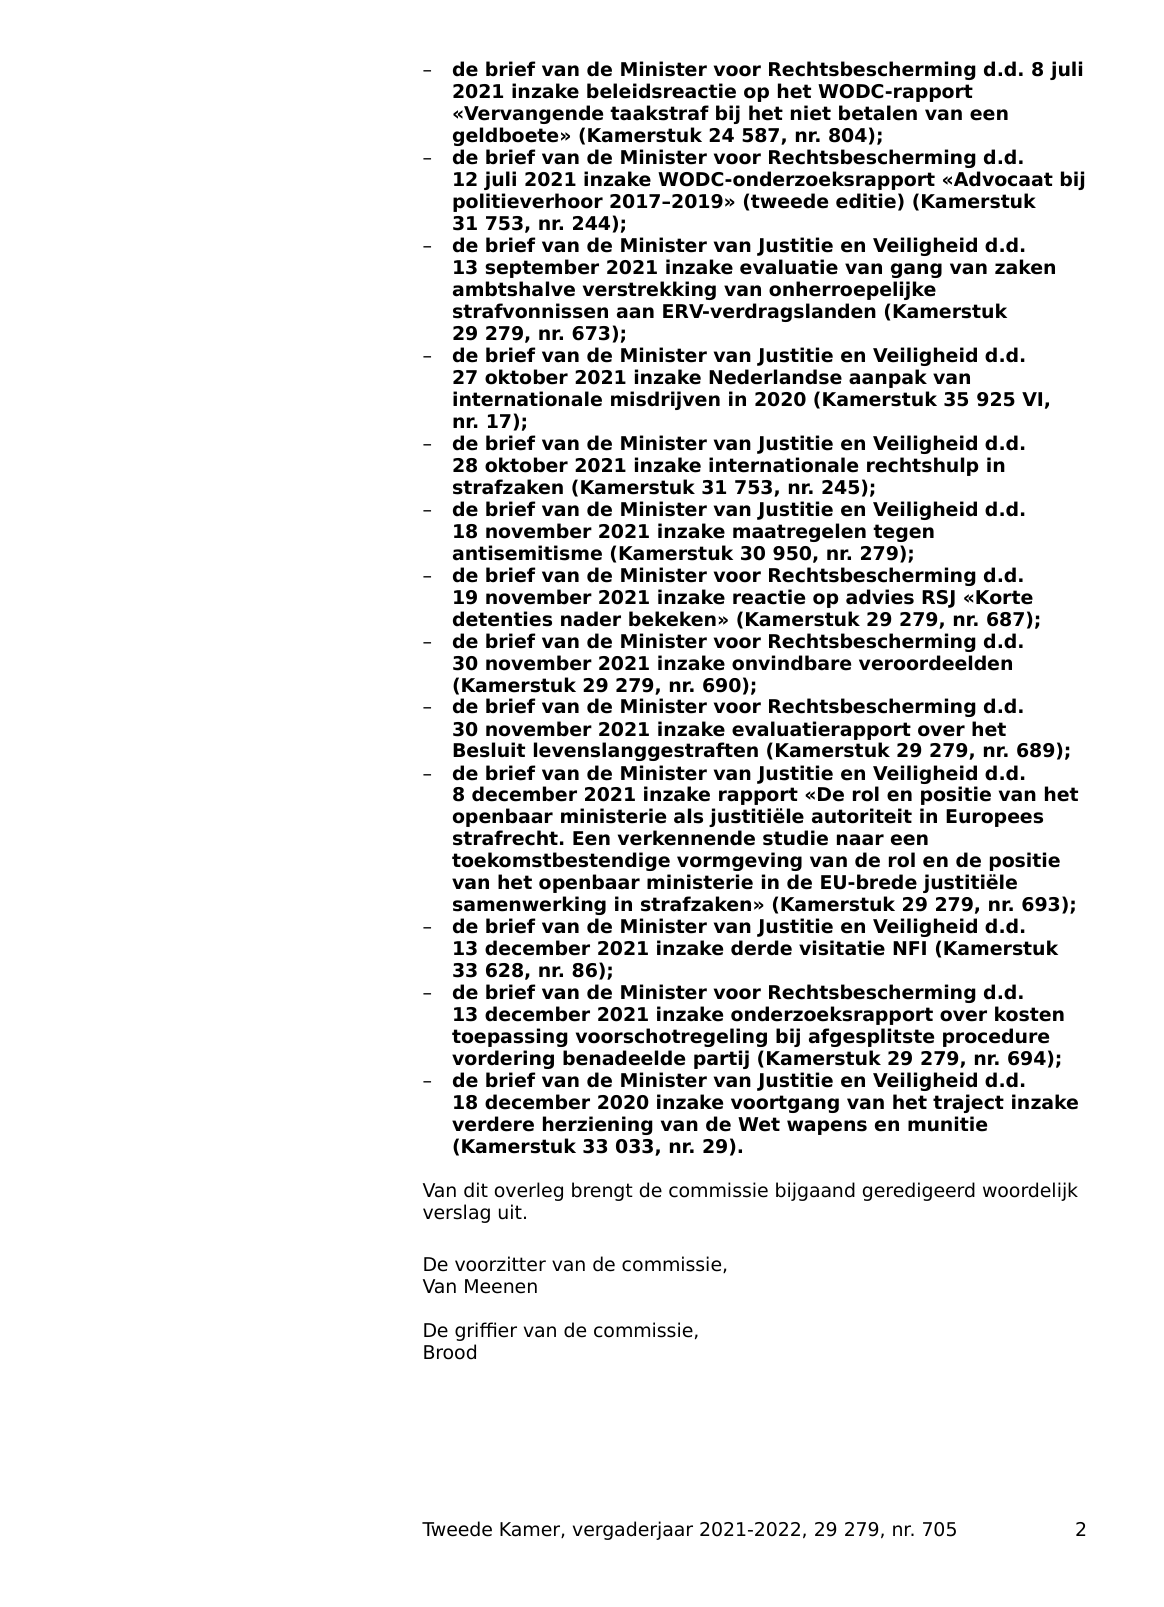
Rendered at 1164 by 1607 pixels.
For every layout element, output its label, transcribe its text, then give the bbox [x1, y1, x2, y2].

text – de brief van de Minister van Justitie en Veiligheid d.d. 13 september 2021 inzake evaluatie van gang van zaken ambtshalve verstrekking van onherroepelijke strafvonnissen aan ERV-verdragslanden (Kamerstuk 29 279, nr. 673); [422, 235, 1087, 345]
text – de brief van de Minister voor Rechtsbescherming d.d. 13 december 2021 inzake onderzoeksrapport over kosten toepassing voorschotregeling bij afgesplitste procedure vordering benadeelde partij (Kamerstuk 29 279, nr. 694); [422, 982, 1087, 1070]
text – de brief van de Minister voor Rechtsbescherming d.d. 12 juli 2021 inzake WODC-onderzoeksrapport «Advocaat bij politieverhoor 2017–2019» (tweede editie) (Kamerstuk 31 753, nr. 244); [422, 147, 1087, 235]
text – de brief van de Minister voor Rechtsbescherming d.d. 8 juli 2021 inzake beleidsreactie op het WODC-rapport «Vervangende taakstraf bij het niet betalen van een geldboete» (Kamerstuk 24 587, nr. 804); [422, 59, 1087, 147]
text Van dit overleg brengt de commissie bijgaand geredigeerd woordelijk verslag uit. [422, 1180, 1087, 1224]
text – de brief van de Minister voor Rechtsbescherming d.d. 30 november 2021 inzake evaluatierapport over het Besluit levenslanggestraften (Kamerstuk 29 279, nr. 689); [422, 696, 1087, 762]
text – de brief van de Minister van Justitie en Veiligheid d.d. 27 oktober 2021 inzake Nederlandse aanpak van internationale misdrijven in 2020 (Kamerstuk 35 925 VI, nr. 17); [422, 345, 1087, 433]
text – de brief van de Minister van Justitie en Veiligheid d.d. 18 november 2021 inzake maatregelen tegen antisemitisme (Kamerstuk 30 950, nr. 279); [422, 499, 1087, 564]
text De voorzitter van de commissie, Van Meenen [422, 1254, 1087, 1298]
text – de brief van de Minister van Justitie en Veiligheid d.d. 8 december 2021 inzake rapport «De rol en positie van het openbaar ministerie als justitiële autoriteit in Europees strafrecht. Een verkennende studie naar een toekomstbestendige vormgeving van de rol en de positie van het openbaar ministerie in de EU-brede justitiële samenwerking in strafzaken» (Kamerstuk 29 279, nr. 693); [422, 762, 1087, 916]
text – de brief van de Minister voor Rechtsbescherming d.d. 19 november 2021 inzake reactie op advies RSJ «Korte detenties nader bekeken» (Kamerstuk 29 279, nr. 687); [422, 564, 1087, 631]
text – de brief van de Minister voor Rechtsbescherming d.d. 30 november 2021 inzake onvindbare veroordeelden (Kamerstuk 29 279, nr. 690); [422, 631, 1087, 696]
text – de brief van de Minister van Justitie en Veiligheid d.d. 13 december 2021 inzake derde visitatie NFI (Kamerstuk 33 628, nr. 86); [422, 916, 1087, 982]
text – de brief van de Minister van Justitie en Veiligheid d.d. 28 oktober 2021 inzake internationale rechtshulp in strafzaken (Kamerstuk 31 753, nr. 245); [422, 433, 1087, 499]
text – de brief van de Minister van Justitie en Veiligheid d.d. 18 december 2020 inzake voortgang van het traject inzake verdere herziening van de Wet wapens en munitie (Kamerstuk 33 033, nr. 29). [422, 1070, 1087, 1158]
text De griffier van de commissie, Brood [422, 1320, 1087, 1364]
